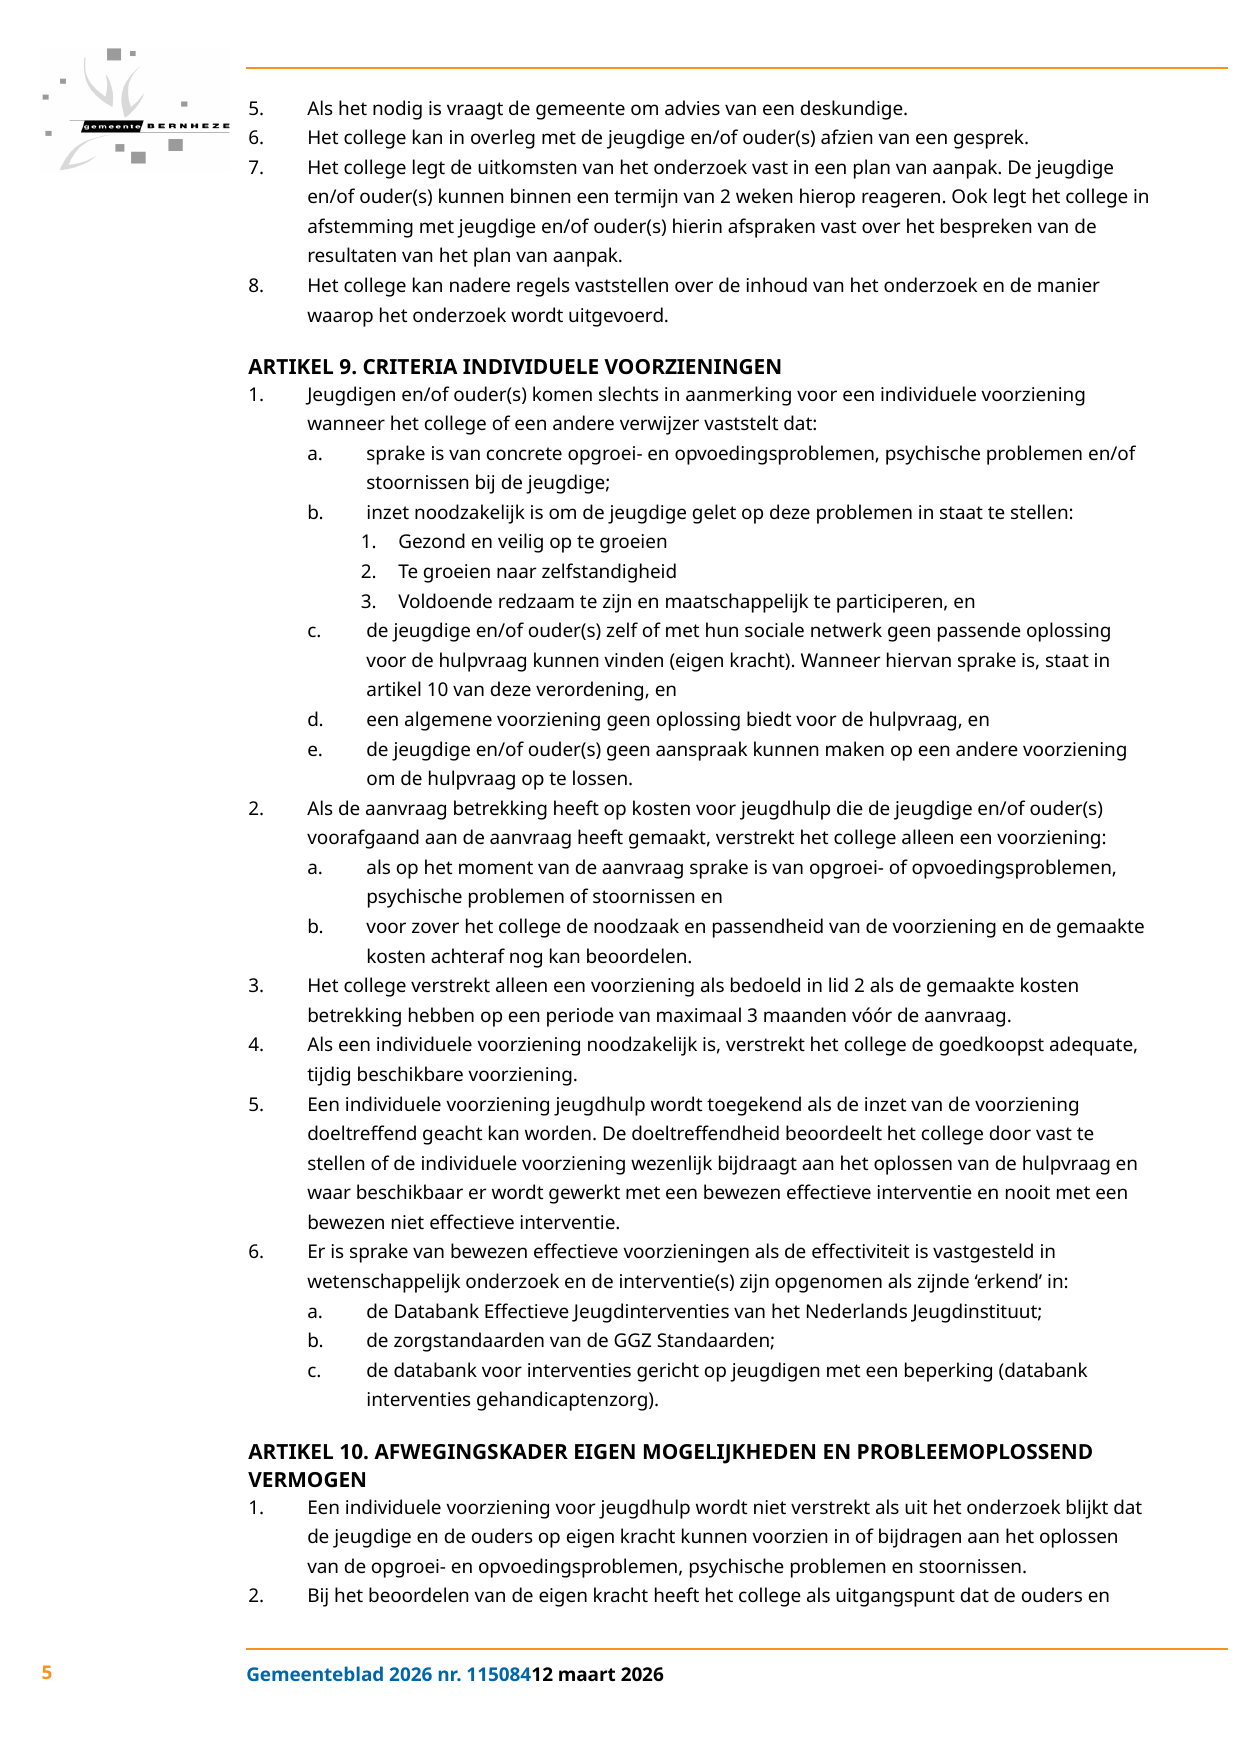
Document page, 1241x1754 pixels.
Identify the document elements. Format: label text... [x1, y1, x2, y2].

text ARTIKEL 10. AFWEGINGSKADER EIGEN MOGELIJKHEDEN EN PROBLEEMOPLOSSEND VERMOGEN [248, 1437, 1152, 1494]
list Voldoende redzaam te zijn en maatschappelijk te participeren, en [361, 588, 1152, 613]
list Bij het beoordelen van de eigen kracht heeft het college als uitgangspunt dat de ouders en [248, 1583, 1152, 1608]
list een algemene voorziening geen oplossing biedt voor de hulpvraag, en [307, 706, 1152, 732]
list als op het moment van de aanvraag sprake is van opgroei- of opvoedingsproblemen, psychische problemen of stoornissen en [307, 854, 1152, 909]
list Een individuele voorziening voor jeugdhulp wordt niet verstrekt als uit het onderzoek blijkt dat de jeugdige en de ouders op eigen kracht kunnen voorzien in of bijdragen aan het oplossen van de opgroei- en opvoedingsproblemen, psychische problemen en stoornissen. [248, 1494, 1152, 1579]
picture [41, 47, 231, 172]
list de Databank Effectieve Jeugdinterventies van het Nederlands Jeugdinstituut; [307, 1298, 1152, 1323]
list Het college verstrekt alleen een voorziening als bedoeld in lid 2 als de gemaakte kosten betrekking hebben op een periode van maximaal 3 maanden vóór de aanvraag. [248, 972, 1152, 1028]
list sprake is van concrete opgroei- en opvoedingsproblemen, psychische problemen en/of stoornissen bij de jeugdige; [307, 440, 1152, 495]
list de jeugdige en/of ouder(s) zelf of met hun sociale netwerk geen passende oplossing voor de hulpvraag kunnen vinden (eigen kracht). Wanneer hiervan sprake is, staat in artikel 10 van deze verordening, en [307, 617, 1152, 702]
list Het college kan nadere regels vaststellen over de inhoud van het onderzoek en de manier waarop het onderzoek wordt uitgevoerd. [248, 272, 1152, 328]
text ARTIKEL 9. CRITERIA INDIVIDUELE VOORZIENINGEN [248, 352, 1152, 381]
list Een individuele voorziening jeugdhulp wordt toegekend als de inzet van de voorziening doeltreffend geacht kan worden. De doeltreffendheid beoordeelt het college door vast te stellen of de individuele voorziening wezenlijk bijdraagt aan het oplossen van de hulpvraag en waar beschikbaar er wordt gewerkt met een bewezen effectieve interventie en nooit met een bewezen niet effectieve interventie. [248, 1091, 1152, 1235]
list Het college legt de uitkomsten van het onderzoek vast in een plan van aanpak. De jeugdige en/of ouder(s) kunnen binnen een termijn van 2 weken hierop reageren. Ook legt het college in afstemming met jeugdige en/of ouder(s) hierin afspraken vast over het bespreken van de resultaten van het plan van aanpak. [248, 154, 1152, 268]
list Als de aanvraag betrekking heeft op kosten voor jeugdhulp die de jeugdige en/of ouder(s) voorafgaand aan de aanvraag heeft gemaakt, verstrekt het college alleen een voorziening: [248, 795, 1152, 850]
list Gezond en veilig op te groeien [361, 529, 1152, 554]
list Het college kan in overleg met de jeugdige en/of ouder(s) afzien van een gesprek. [248, 124, 1152, 150]
list de zorgstandaarden van de GGZ Standaarden; [307, 1327, 1152, 1353]
list Te groeien naar zelfstandigheid [361, 558, 1152, 584]
list voor zover het college de noodzaak en passendheid van de voorziening en de gemaakte kosten achteraf nog kan beoordelen. [307, 913, 1152, 968]
list de jeugdige en/of ouder(s) geen aanspraak kunnen maken op een andere voorziening om de hulpvraag op te lossen. [307, 736, 1152, 791]
list Als een individuele voorziening noodzakelijk is, verstrekt het college de goedkoopst adequate, tijdig beschikbare voorziening. [248, 1032, 1152, 1087]
list Er is sprake van bewezen effectieve voorzieningen als de effectiviteit is vastgesteld in wetenschappelijk onderzoek en de interventie(s) zijn opgenomen als zijnde ‘erkend’ in: [248, 1239, 1152, 1294]
list de databank voor interventies gericht op jeugdigen met een beperking (databank interventies gehandicaptenzorg). [307, 1357, 1152, 1412]
list Als het nodig is vraagt de gemeente om advies van een deskundige. [248, 95, 1152, 121]
list inzet noodzakelijk is om de jeugdige gelet op deze problemen in staat te stellen: [307, 499, 1152, 525]
list Jeugdigen en/of ouder(s) komen slechts in aanmerking voor een individuele voorziening wanneer het college of een andere verwijzer vaststelt dat: [248, 381, 1152, 436]
